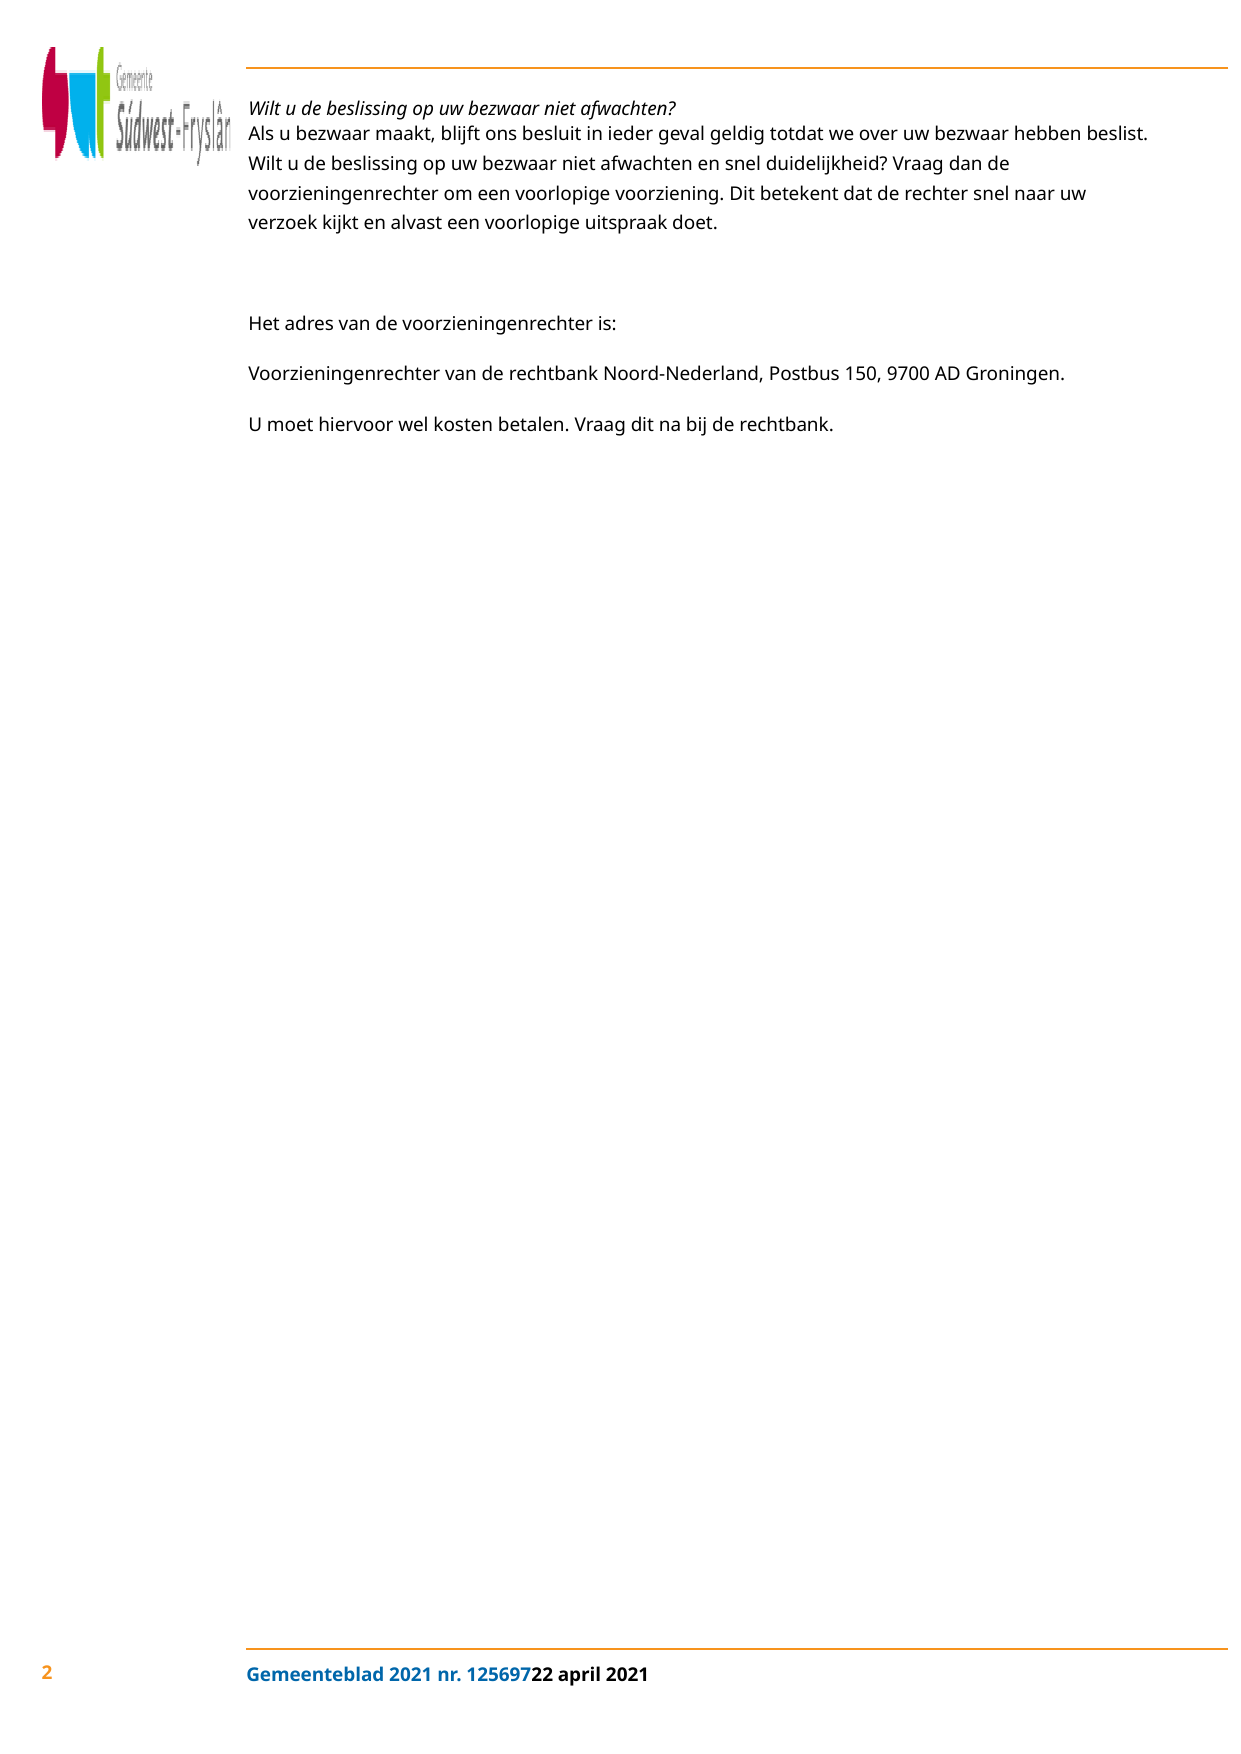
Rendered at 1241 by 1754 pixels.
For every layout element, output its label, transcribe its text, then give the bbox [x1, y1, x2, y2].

text Wilt u de beslissing op uw bezwaar niet afwachten? [248, 95, 1152, 121]
picture [41, 47, 231, 172]
text U moet hiervoor wel kosten betalen. Vraag dit na bij de rechtbank. [248, 411, 1152, 437]
text Het adres van de voorzieningenrechter is: [248, 310, 1152, 336]
text Voorzieningenrechter van de rechtbank Noord-Nederland, Postbus 150, 9700 AD Groningen. [248, 361, 1152, 386]
text Als u bezwaar maakt, blijft ons besluit in ieder geval geldig totdat we over uw bezwaar hebben beslist. Wilt u de beslissing op uw bezwaar niet afwachten en snel duidelijkheid? Vraag dan de voorzieningenrechter om een voorlopige voorziening. Dit betekent dat de rechter snel naar uw verzoek kijkt en alvast een voorlopige uitspraak doet. [248, 121, 1152, 235]
